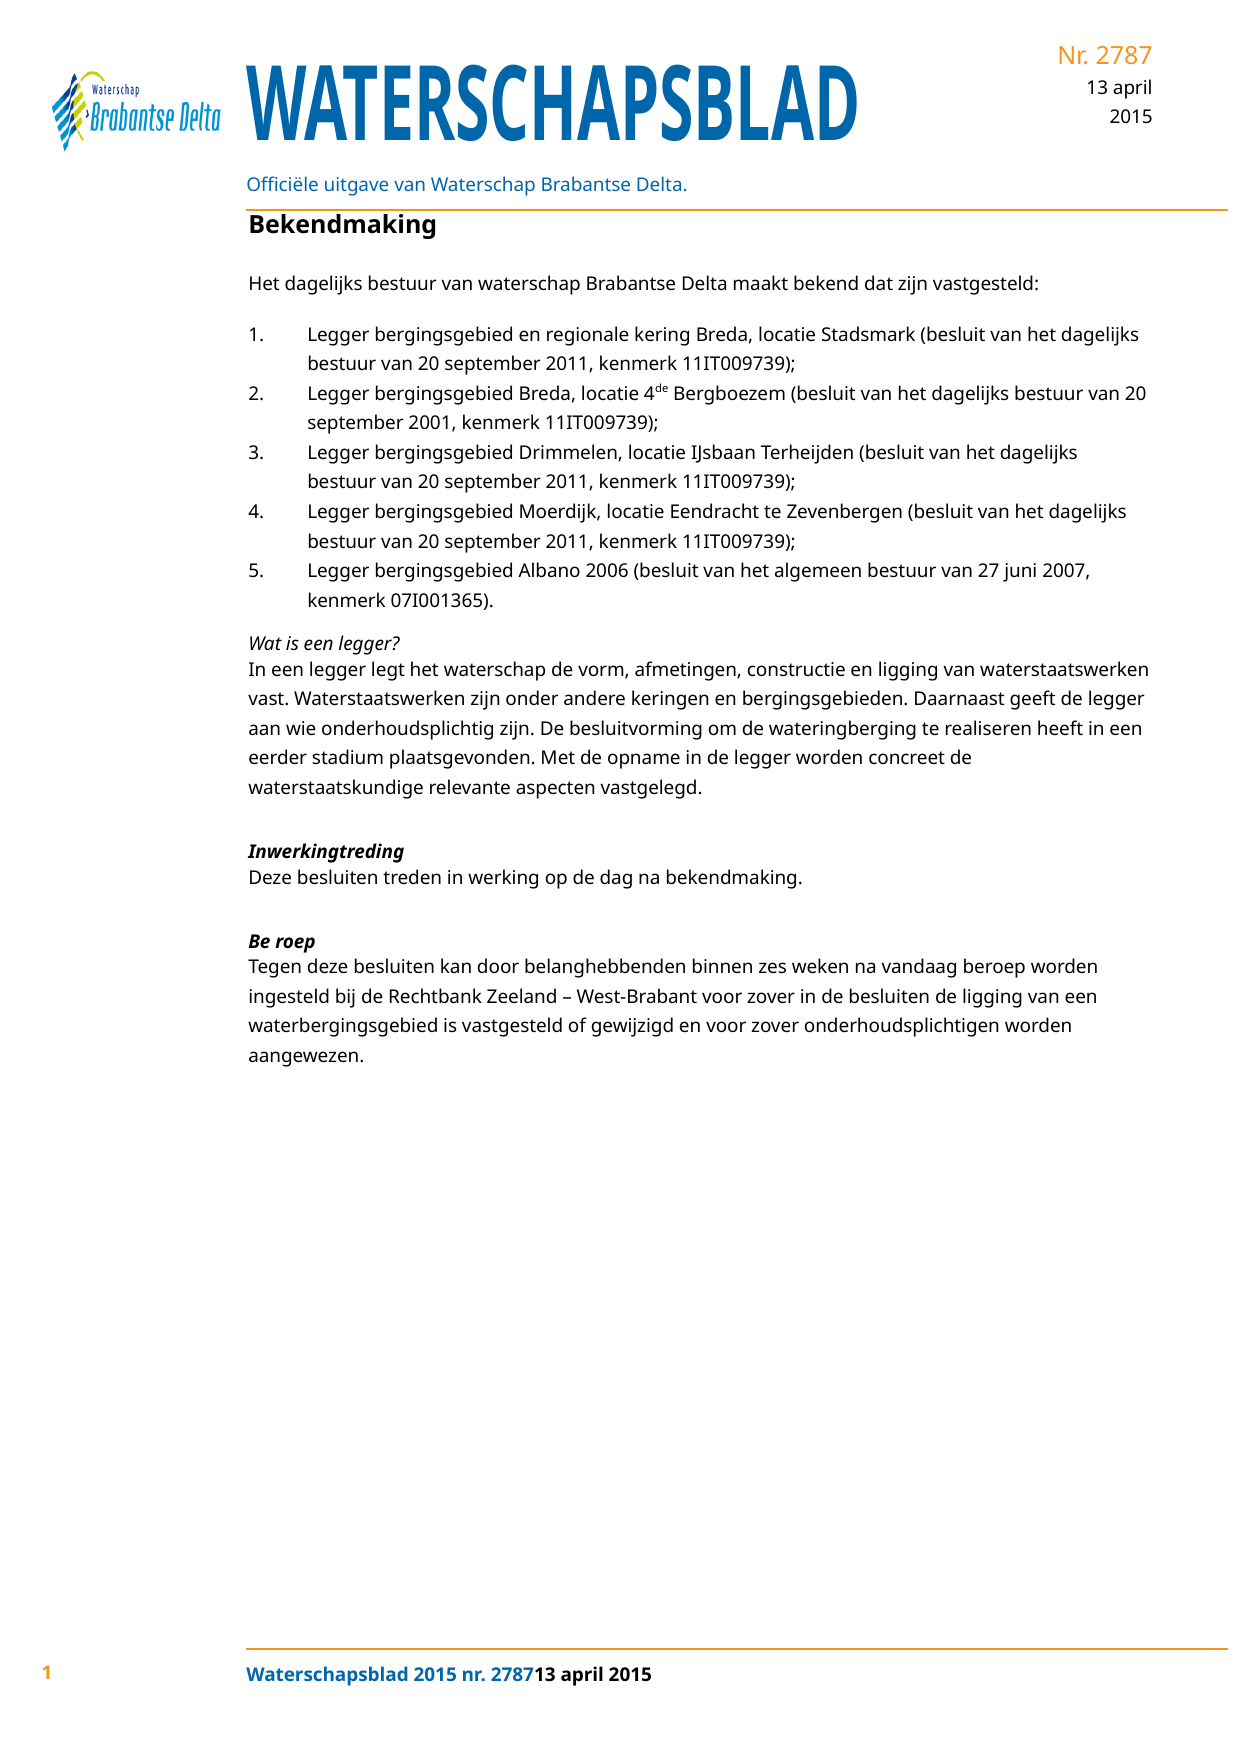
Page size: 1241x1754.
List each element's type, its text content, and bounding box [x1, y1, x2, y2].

text Wat is een legger? [248, 630, 1152, 656]
list Legger bergingsgebied en regionale kering Breda, locatie Stadsmark (besluit van het dagelijks bestuur van 20 september 2011, kenmerk 11IT009739); [248, 321, 1152, 376]
text Bekendmaking [248, 211, 1152, 241]
list Legger bergingsgebied Moerdijk, locatie Eendracht te Zevenbergen (besluit van het dagelijks bestuur van 20 september 2011, kenmerk 11IT009739); [248, 498, 1152, 553]
text Inwerkingtreding [248, 838, 1152, 864]
list Legger bergingsgebied Albano 2006 (besluit van het algemeen bestuur van 27 juni 2007, kenmerk 07I001365). [248, 557, 1152, 613]
list Legger bergingsgebied Breda, locatie 4de Bergboezem (besluit van het dagelijks bestuur van 20 september 2001, kenmerk 11IT009739); [248, 380, 1152, 435]
list Legger bergingsgebied Drimmelen, locatie IJsbaan Terheijden (besluit van het dagelijks bestuur van 20 september 2011, kenmerk 11IT009739); [248, 439, 1152, 494]
text Deze besluiten treden in werking op de dag na bekendmaking. [248, 864, 1152, 889]
text In een legger legt het waterschap de vorm, afmetingen, constructie en ligging van waterstaatswerken vast. Waterstaatswerken zijn onder andere keringen en bergingsgebieden. Daarnaast geeft de legger aan wie onderhoudsplichtig zijn. De besluitvorming om de wateringberging te realiseren heeft in een eerder stadium plaatsgevonden. Met de opname in de legger worden concreet de waterstaatskundige relevante aspecten vastgelegd. [248, 656, 1152, 800]
text Be roep [248, 928, 1152, 953]
picture [41, 47, 231, 172]
text Het dagelijks bestuur van waterschap Brabantse Delta maakt bekend dat zijn vastgesteld: [248, 270, 1152, 296]
text Tegen deze besluiten kan door belanghebbenden binnen zes weken na vandaag beroep worden ingesteld bij de Rechtbank Zeeland – West-Brabant voor zover in de besluiten de ligging van een waterbergingsgebied is vastgesteld of gewijzigd en voor zover onderhoudsplichtigen worden aangewezen. [248, 953, 1152, 1068]
